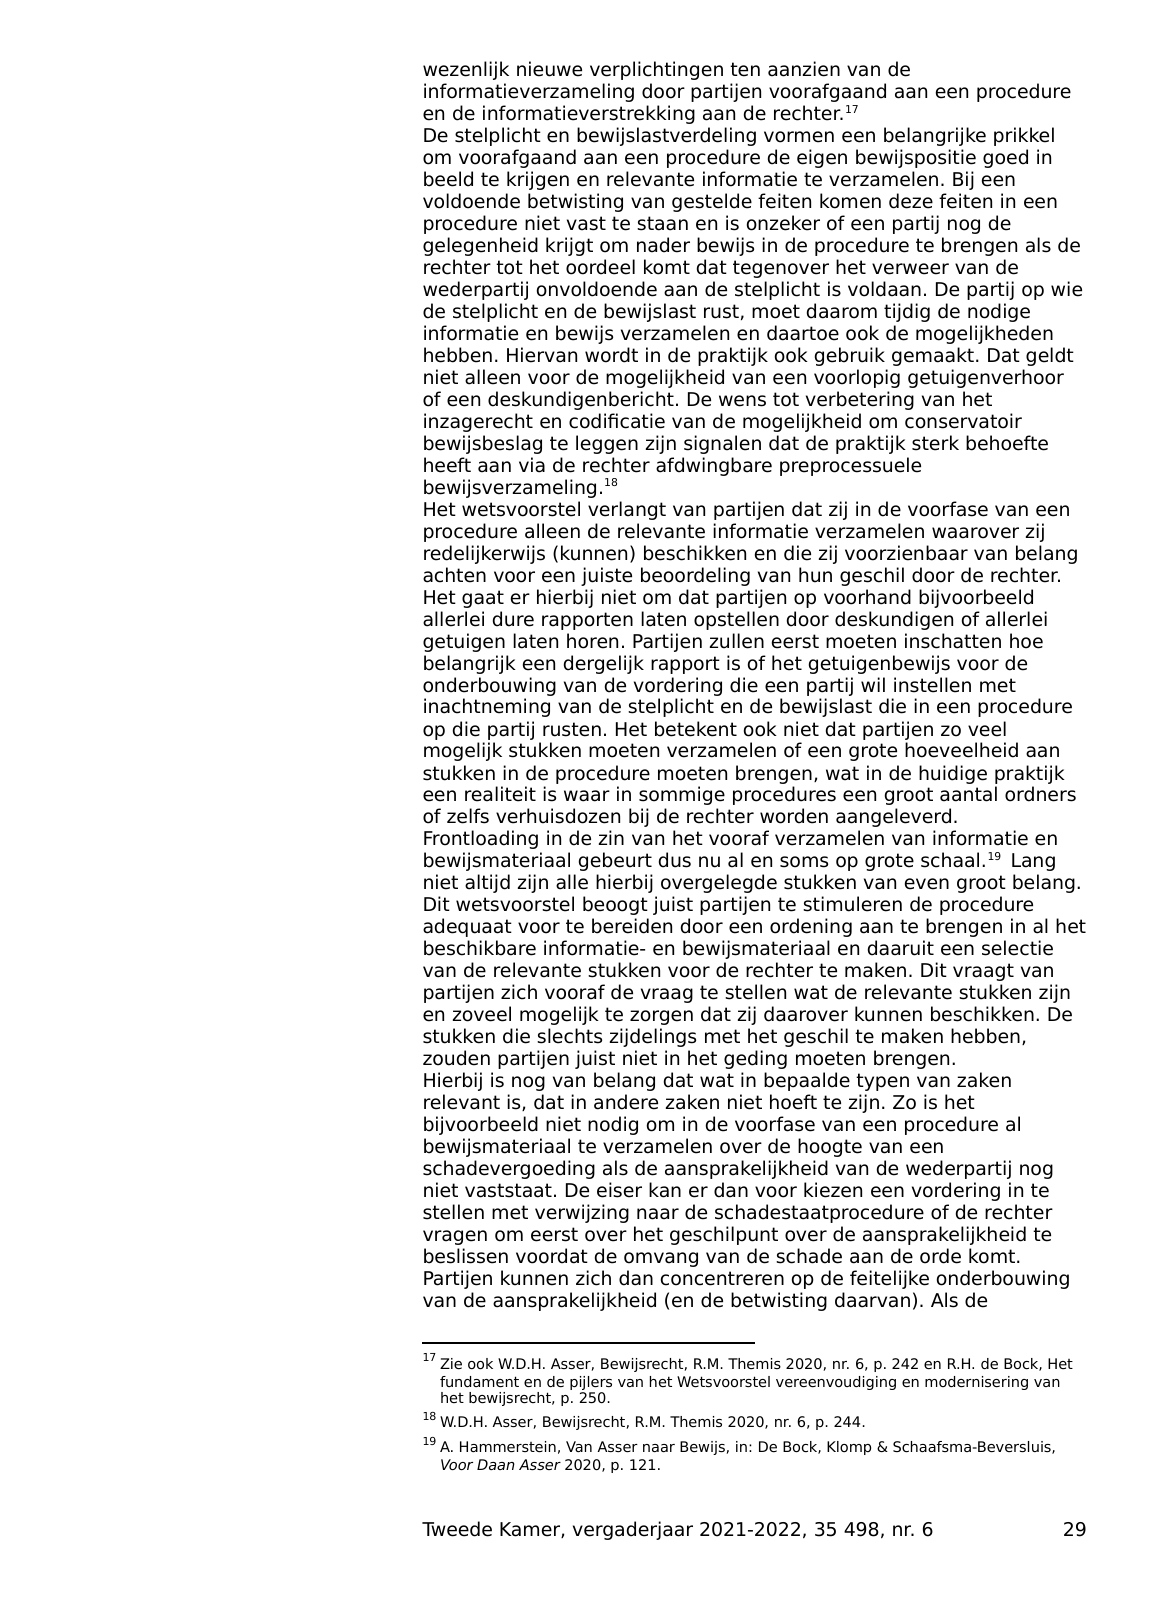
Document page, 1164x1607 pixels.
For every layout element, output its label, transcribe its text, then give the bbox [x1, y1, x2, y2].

text Zie ook W.D.H. Asser, Bewijsrecht, R.M. Themis 2020, nr. 6, p. 242 en R.H. de Bock, Het fundament en de pijlers van het Wetsvoorstel vereenvoudiging en modernisering van het bewijsrecht, p. 250. [422, 1352, 1087, 1407]
text Het wetsvoorstel verlangt van partijen dat zij in de voorfase van een procedure alleen de relevante informatie verzamelen waarover zij redelijkerwijs (kunnen) beschikken en die zij voorzienbaar van belang achten voor een juiste beoordeling van hun geschil door de rechter. Het gaat er hierbij niet om dat partijen op voorhand bijvoorbeeld allerlei dure rapporten laten opstellen door deskundigen of allerlei getuigen laten horen. Partijen zullen eerst moeten inschatten hoe belangrijk een dergelijk rapport is of het getuigenbewijs voor de onderbouwing van de vordering die een partij wil instellen met inachtneming van de stelplicht en de bewijslast die in een procedure op die partij rusten. Het betekent ook niet dat partijen zo veel mogelijk stukken moeten verzamelen of een grote hoeveelheid aan stukken in de procedure moeten brengen, wat in de huidige praktijk een realiteit is waar in sommige procedures een groot aantal ordners of zelfs verhuisdozen bij de rechter worden aangeleverd. [422, 499, 1087, 828]
text A. Hammerstein, Van Asser naar Bewijs, in: De Bock, Klomp & Schaafsma-Beversluis, Voor Daan Asser 2020, p. 121. [422, 1435, 1087, 1474]
text Hierbij is nog van belang dat wat in bepaalde typen van zaken relevant is, dat in andere zaken niet hoeft te zijn. Zo is het bijvoorbeeld niet nodig om in de voorfase van een procedure al bewijsmateriaal te verzamelen over de hoogte van een schadevergoeding als de aansprakelijkheid van de wederpartij nog niet vaststaat. De eiser kan er dan voor kiezen een vordering in te stellen met verwijzing naar de schadestaatprocedure of de rechter vragen om eerst over het geschilpunt over de aansprakelijkheid te beslissen voordat de omvang van de schade aan de orde komt. Partijen kunnen zich dan concentreren op de feitelijke onderbouwing van de aansprakelijkheid (en de betwisting daarvan). Als de [422, 1070, 1087, 1312]
text wezenlijk nieuwe verplichtingen ten aanzien van de informatieverzameling door partijen voorafgaand aan een procedure en de informatieverstrekking aan de rechter. [422, 59, 1087, 125]
text W.D.H. Asser, Bewijsrecht, R.M. Themis 2020, nr. 6, p. 244. [422, 1410, 1087, 1432]
text De stelplicht en bewijslastverdeling vormen een belangrijke prikkel om voorafgaand aan een procedure de eigen bewijspositie goed in beeld te krijgen en relevante informatie te verzamelen. Bij een voldoende betwisting van gestelde feiten komen deze feiten in een procedure niet vast te staan en is onzeker of een partij nog de gelegenheid krijgt om nader bewijs in de procedure te brengen als de rechter tot het oordeel komt dat tegenover het verweer van de wederpartij onvoldoende aan de stelplicht is voldaan. De partij op wie de stelplicht en de bewijslast rust, moet daarom tijdig de nodige informatie en bewijs verzamelen en daartoe ook de mogelijkheden hebben. Hiervan wordt in de praktijk ook gebruik gemaakt. Dat geldt niet alleen voor de mogelijkheid van een voorlopig getuigenverhoor of een deskundigenbericht. De wens tot verbetering van het inzagerecht en codificatie van de mogelijkheid om conservatoir bewijsbeslag te leggen zijn signalen dat de praktijk sterk behoefte heeft aan via de rechter afdwingbare preprocessuele bewijsverzameling. [422, 125, 1087, 499]
text Frontloading in de zin van het vooraf verzamelen van informatie en bewijsmateriaal gebeurt dus nu al en soms op grote schaal. Lang niet altijd zijn alle hierbij overgelegde stukken van even groot belang. Dit wetsvoorstel beoogt juist partijen te stimuleren de procedure adequaat voor te bereiden door een ordening aan te brengen in al het beschikbare informatie- en bewijsmateriaal en daaruit een selectie van de relevante stukken voor de rechter te maken. Dit vraagt van partijen zich vooraf de vraag te stellen wat de relevante stukken zijn en zoveel mogelijk te zorgen dat zij daarover kunnen beschikken. De stukken die slechts zijdelings met het geschil te maken hebben, zouden partijen juist niet in het geding moeten brengen. [422, 828, 1087, 1070]
